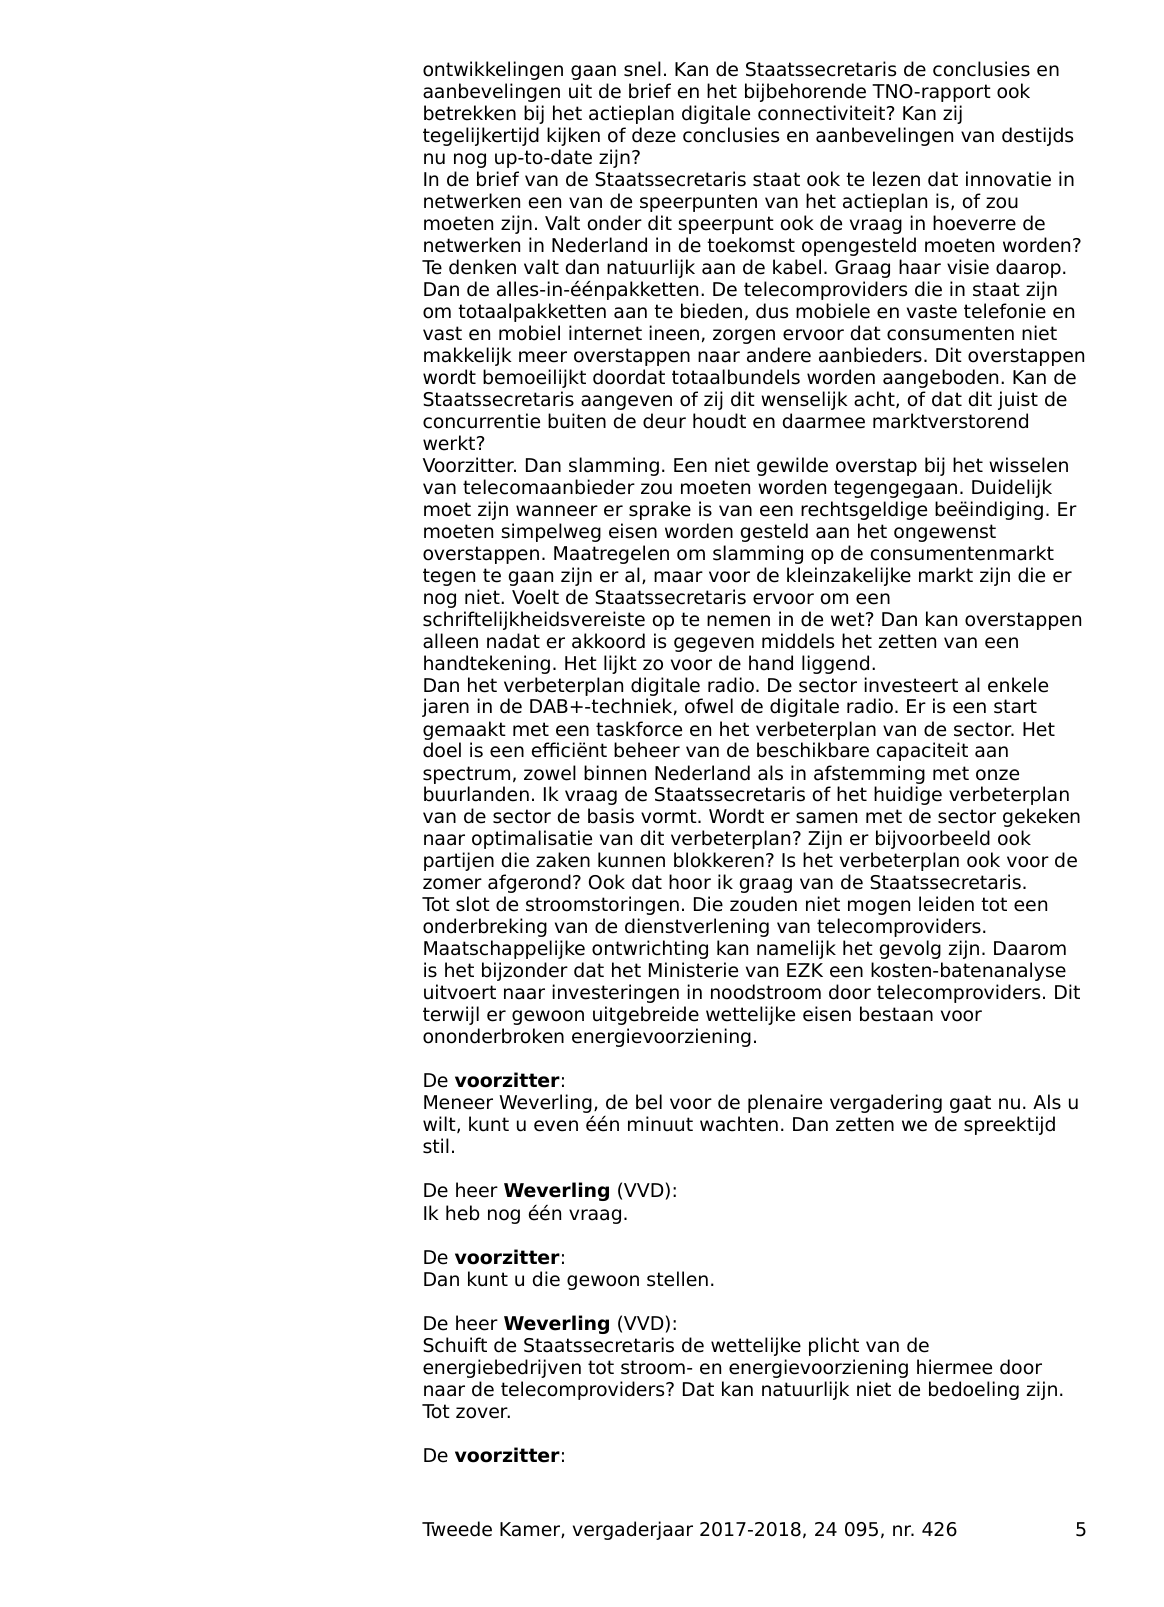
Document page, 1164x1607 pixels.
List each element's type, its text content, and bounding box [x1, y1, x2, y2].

text Dan de alles-in-éénpakketten. De telecomproviders die in staat zijn om totaalpakketten aan te bieden, dus mobiele en vaste telefonie en vast en mobiel internet ineen, zorgen ervoor dat consumenten niet makkelijk meer overstappen naar andere aanbieders. Dit overstappen wordt bemoeilijkt doordat totaalbundels worden aangeboden. Kan de Staatssecretaris aangeven of zij dit wenselijk acht, of dat dit juist de concurrentie buiten de deur houdt en daarmee marktverstorend werkt? [422, 279, 1087, 455]
text De voorzitter: [422, 1445, 1087, 1467]
text Voorzitter. Dan slamming. Een niet gewilde overstap bij het wisselen van telecomaanbieder zou moeten worden tegengegaan. Duidelijk moet zijn wanneer er sprake is van een rechtsgeldige beëindiging. Er moeten simpelweg eisen worden gesteld aan het ongewenst overstappen. Maatregelen om slamming op de consumentenmarkt tegen te gaan zijn er al, maar voor de kleinzakelijke markt zijn die er nog niet. Voelt de Staatssecretaris ervoor om een schriftelijkheidsvereiste op te nemen in de wet? Dan kan overstappen alleen nadat er akkoord is gegeven middels het zetten van een handtekening. Het lijkt zo voor de hand liggend. [422, 455, 1087, 674]
text ontwikkelingen gaan snel. Kan de Staatssecretaris de conclusies en aanbevelingen uit de brief en het bijbehorende TNO-rapport ook betrekken bij het actieplan digitale connectiviteit? Kan zij tegelijkertijd kijken of deze conclusies en aanbevelingen van destijds nu nog up-to-date zijn? [422, 59, 1087, 169]
text Tot slot de stroomstoringen. Die zouden niet mogen leiden tot een onderbreking van de dienstverlening van telecomproviders. Maatschappelijke ontwrichting kan namelijk het gevolg zijn. Daarom is het bijzonder dat het Ministerie van EZK een kosten-batenanalyse uitvoert naar investeringen in noodstroom door telecomproviders. Dit terwijl er gewoon uitgebreide wettelijke eisen bestaan voor ononderbroken energievoorziening. [422, 894, 1087, 1048]
text De voorzitter: [422, 1070, 1087, 1092]
text In de brief van de Staatssecretaris staat ook te lezen dat innovatie in netwerken een van de speerpunten van het actieplan is, of zou moeten zijn. Valt onder dit speerpunt ook de vraag in hoeverre de netwerken in Nederland in de toekomst opengesteld moeten worden? Te denken valt dan natuurlijk aan de kabel. Graag haar visie daarop. [422, 169, 1087, 279]
text Meneer Weverling, de bel voor de plenaire vergadering gaat nu. Als u wilt, kunt u even één minuut wachten. Dan zetten we de spreektijd stil. [422, 1092, 1087, 1158]
text Dan kunt u die gewoon stellen. [422, 1268, 1087, 1291]
text De heer Weverling (VVD): [422, 1313, 1087, 1335]
text Schuift de Staatssecretaris de wettelijke plicht van de energiebedrijven tot stroom- en energievoorziening hiermee door naar de telecomproviders? Dat kan natuurlijk niet de bedoeling zijn. Tot zover. [422, 1335, 1087, 1423]
text De voorzitter: [422, 1247, 1087, 1268]
text Ik heb nog één vraag. [422, 1202, 1087, 1224]
text De heer Weverling (VVD): [422, 1180, 1087, 1202]
text Dan het verbeterplan digitale radio. De sector investeert al enkele jaren in de DAB+-techniek, ofwel de digitale radio. Er is een start gemaakt met een taskforce en het verbeterplan van de sector. Het doel is een efficiënt beheer van de beschikbare capaciteit aan spectrum, zowel binnen Nederland als in afstemming met onze buurlanden. Ik vraag de Staatssecretaris of het huidige verbeterplan van de sector de basis vormt. Wordt er samen met de sector gekeken naar optimalisatie van dit verbeterplan? Zijn er bijvoorbeeld ook partijen die zaken kunnen blokkeren? Is het verbeterplan ook voor de zomer afgerond? Ook dat hoor ik graag van de Staatssecretaris. [422, 674, 1087, 894]
